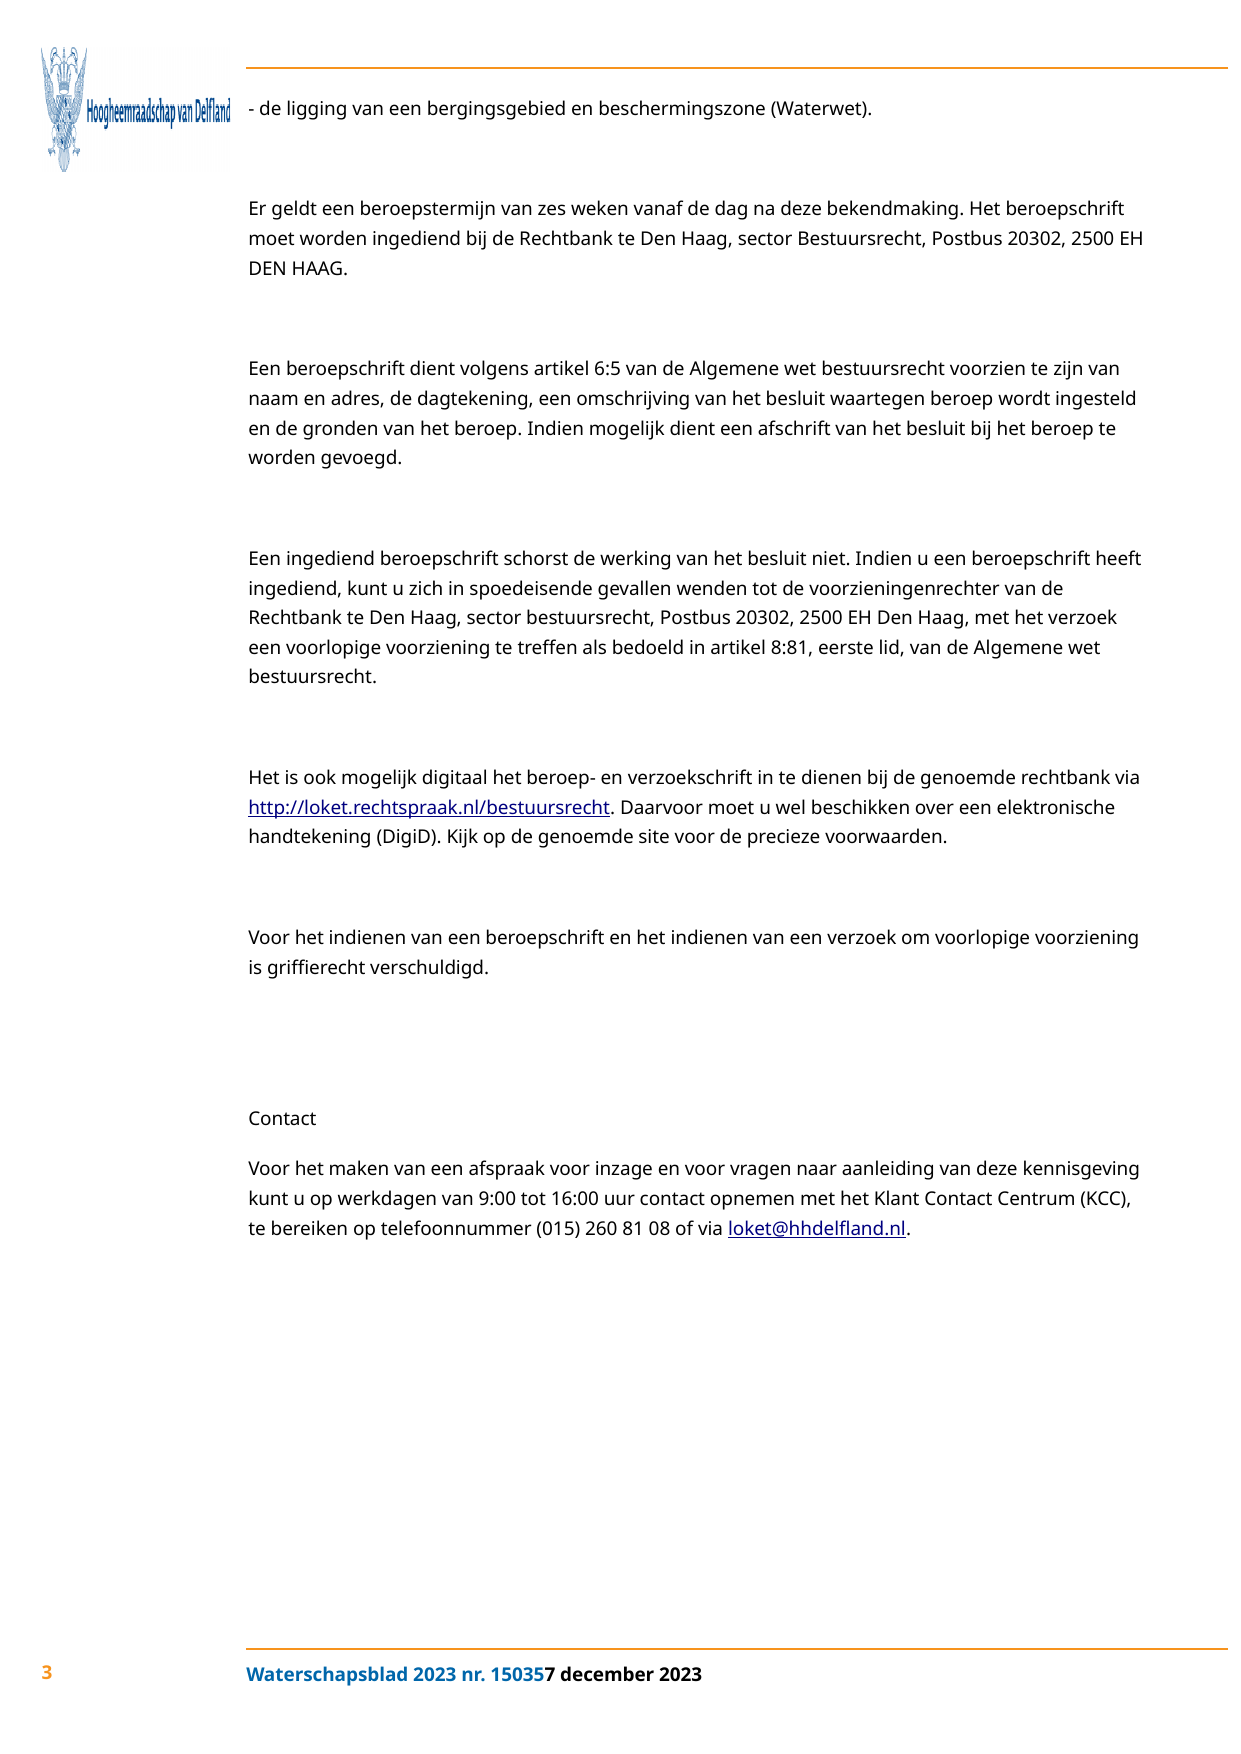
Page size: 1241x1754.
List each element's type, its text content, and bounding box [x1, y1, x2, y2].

text Een beroepschrift dient volgens artikel 6:5 van de Algemene wet bestuursrecht voorzien te zijn van naam en adres, de dagtekening, een omschrijving van het besluit waartegen beroep wordt ingesteld en de gronden van het beroep. Indien mogelijk dient een afschrift van het besluit bij het beroep te worden gevoegd. [248, 356, 1152, 470]
text Contact [248, 1105, 1152, 1131]
text Er geldt een beroepstermijn van zes weken vanaf de dag na deze bekendmaking. Het beroepschrift moet worden ingediend bij de Rechtbank te Den Haag, sector Bestuursrecht, Postbus 20302, 2500 EH DEN HAAG. [248, 196, 1152, 281]
text Een ingediend beroepschrift schorst de werking van het besluit niet. Indien u een beroepschrift heeft ingediend, kunt u zich in spoedeisende gevallen wenden tot de voorzieningenrechter van de Rechtbank te Den Haag, sector bestuursrecht, Postbus 20302, 2500 EH Den Haag, met het verzoek een voorlopige voorziening te treffen als bedoeld in artikel 8:81, eerste lid, van de Algemene wet bestuursrecht. [248, 545, 1152, 689]
text - de ligging van een bergingsgebied en beschermingszone (Waterwet). [248, 95, 1152, 121]
picture [41, 47, 231, 172]
text Het is ook mogelijk digitaal het beroep- en verzoekschrift in te dienen bij de genoemde rechtbank via http://loket.rechtspraak.nl/bestuursrecht. Daarvoor moet u wel beschikken over een elektronische handtekening (DigiD). Kijk op de genoemde site voor de precieze voorwaarden. [248, 764, 1152, 849]
text Voor het maken van een afspraak voor inzage en voor vragen naar aanleiding van deze kennisgeving kunt u op werkdagen van 9:00 tot 16:00 uur contact opnemen met het Klant Contact Centrum (KCC), te bereiken op telefoonnummer (015) 260 81 08 of via loket@hhdelfland.nl. [248, 1156, 1152, 1241]
text Voor het indienen van een beroepschrift en het indienen van een verzoek om voorlopige voorziening is griffierecht verschuldigd. [248, 924, 1152, 980]
